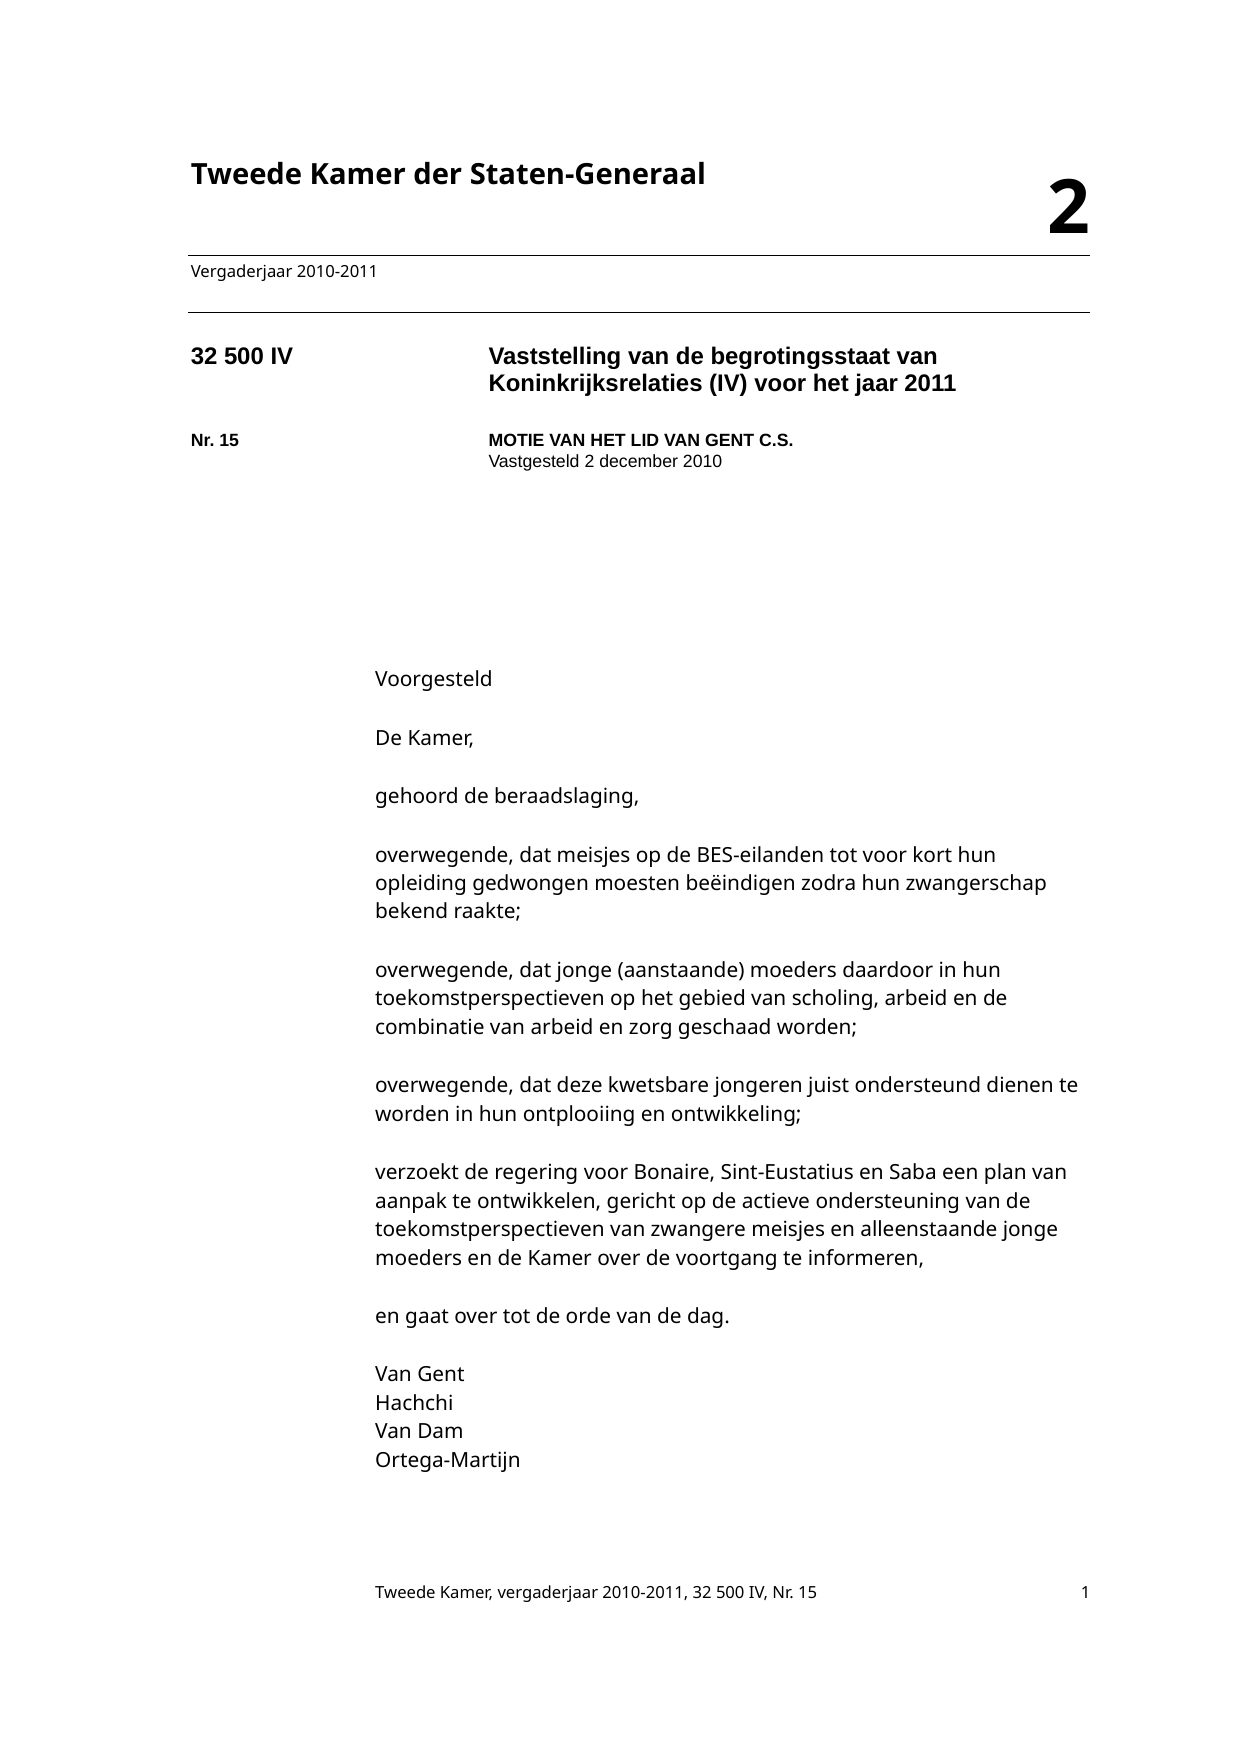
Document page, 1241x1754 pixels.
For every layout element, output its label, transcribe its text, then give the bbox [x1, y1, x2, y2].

text en gaat over tot de orde van de dag. [375, 1301, 1090, 1329]
table_cell Vergaderjaar 2010-2011 [188, 256, 485, 312]
text De Kamer, [375, 723, 1090, 751]
table_header 2 [910, 150, 1090, 255]
text Ortega-Martijn [375, 1445, 1090, 1473]
table_cell Nr. 15 [188, 427, 485, 546]
text Van Gent [375, 1359, 1090, 1388]
text Hachchi [375, 1388, 1090, 1416]
table_cell Vaststelling van de begrotingsstaat van Koninkrijksrelaties (IV) voor het jaar 2011 [485, 339, 1090, 427]
text overwegende, dat meisjes op de BES-eilanden tot voor kort hun opleiding gedwongen moesten beëindigen zodra hun zwangerschap bekend raakte; [375, 840, 1090, 925]
table_cell [485, 256, 1090, 312]
text Van Dam [375, 1416, 1090, 1445]
table_cell 32 500 IV [188, 339, 485, 427]
text verzoekt de regering voor Bonaire, Sint-Eustatius en Saba een plan van aanpak te ontwikkelen, gericht op de actieve ondersteuning van de toekomstperspectieven van zwangere meisjes en alleenstaande jonge moeders en de Kamer over de voortgang te informeren, [375, 1157, 1090, 1271]
table_header Tweede Kamer der Staten-Generaal [188, 150, 909, 255]
text overwegende, dat jonge (aanstaande) moeders daardoor in hun toekomstperspectieven op het gebied van scholing, arbeid en de combinatie van arbeid en zorg geschaad worden; [375, 955, 1090, 1040]
table_cell MOTIE VAN HET LID VAN GENT C.S. Vastgesteld 2 december 2010 [485, 427, 1090, 546]
text Voorgesteld [375, 664, 1090, 693]
table_cell [485, 313, 1090, 339]
text gehoord de beraadslaging, [375, 781, 1090, 810]
text overwegende, dat deze kwetsbare jongeren juist ondersteund dienen te worden in hun ontplooiing en ontwikkeling; [375, 1070, 1090, 1127]
table_cell [188, 313, 485, 339]
